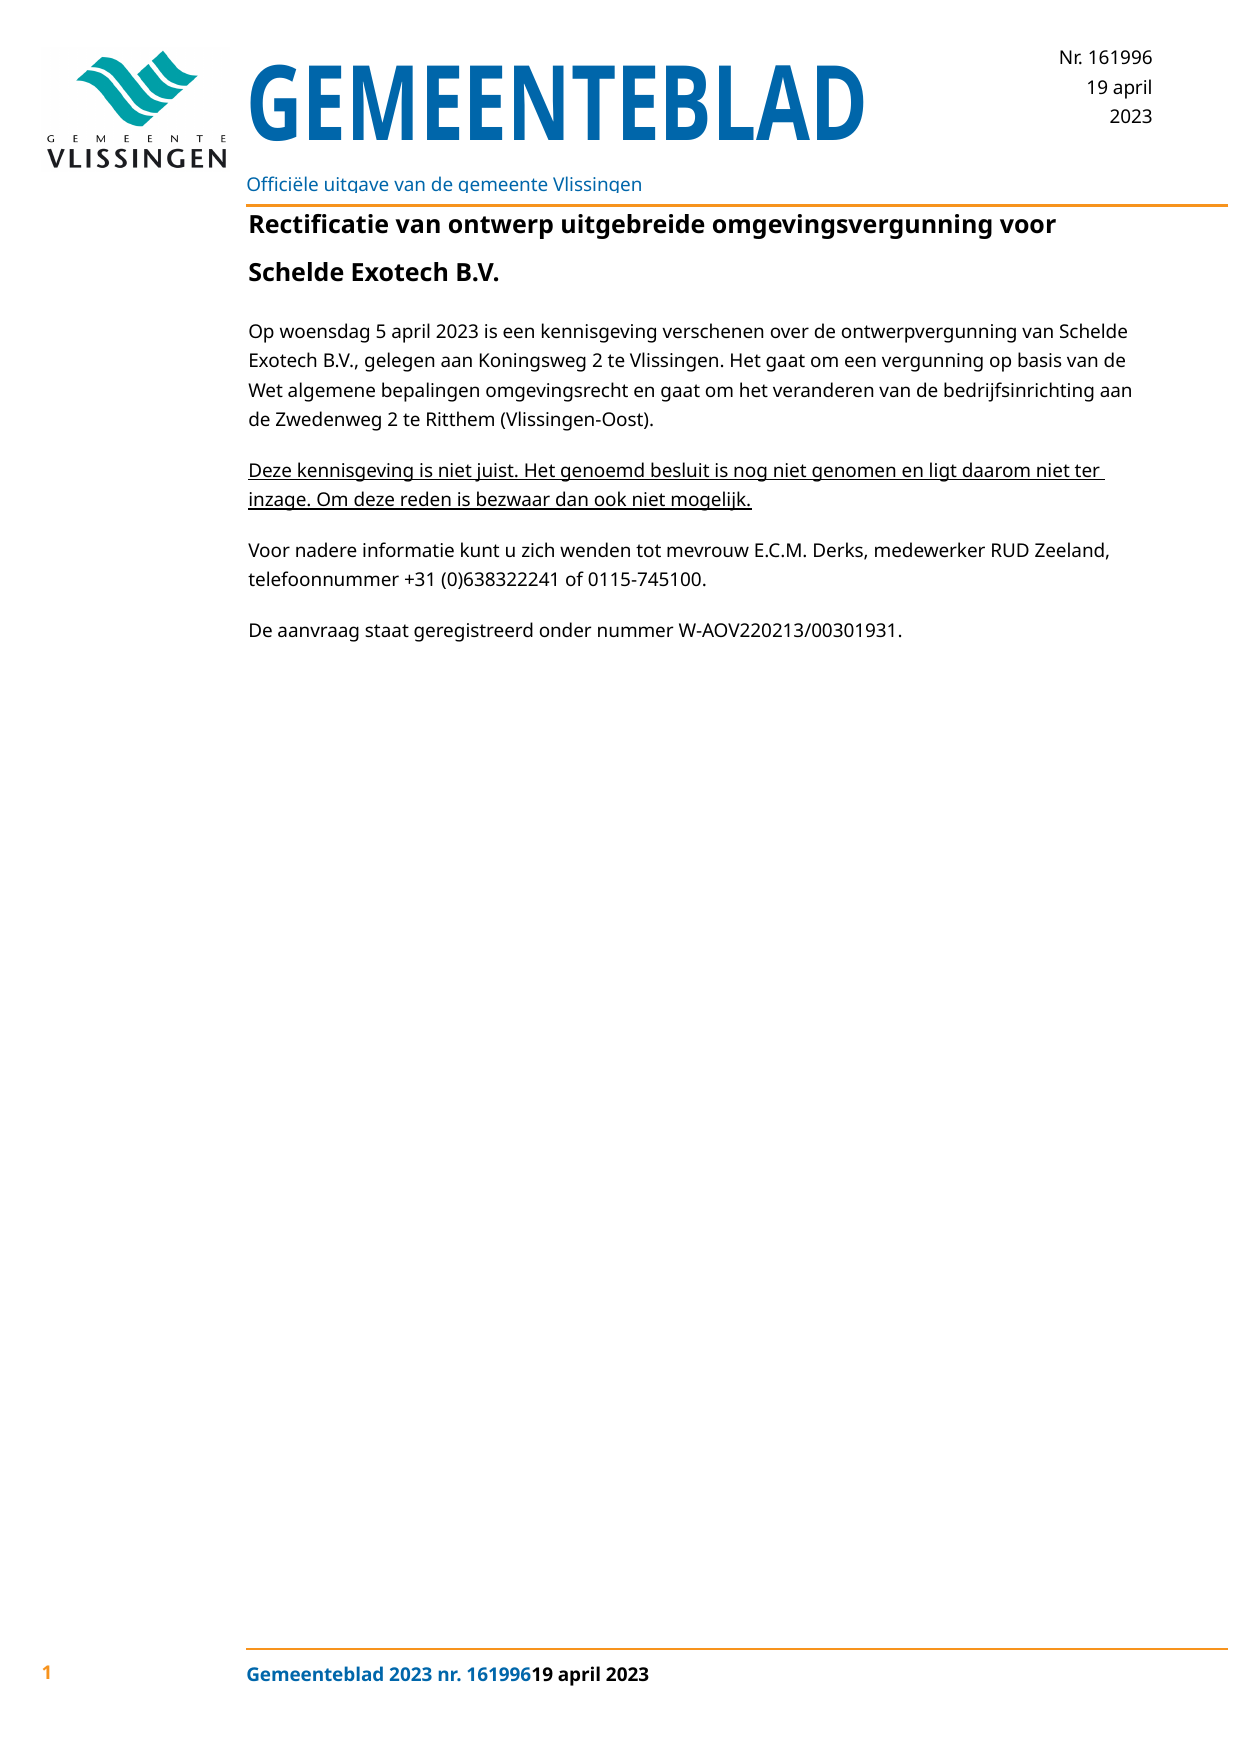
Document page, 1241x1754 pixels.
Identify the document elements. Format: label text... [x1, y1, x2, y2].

text Voor nadere informatie kunt u zich wenden tot mevrouw E.C.M. Derks, medewerker RUD Zeeland, telefoonnummer +31 (0)638322241 of 0115-745100. [248, 537, 1152, 592]
text De aanvraag staat geregistreerd onder nummer W-AOV220213/00301931. [248, 617, 1152, 643]
text Rectificatie van ontwerp uitgebreide omgevingsvergunning voor Schelde Exotech B.V. [248, 207, 1152, 288]
picture [41, 47, 231, 172]
text Op woensdag 5 april 2023 is een kennisgeving verschenen over de ontwerpvergunning van Schelde Exotech B.V., gelegen aan Koningsweg 2 te Vlissingen. Het gaat om een vergunning op basis van de Wet algemene bepalingen omgevingsrecht en gaat om het veranderen van de bedrijfsinrichting aan de Zwedenweg 2 te Ritthem (Vlissingen-Oost). [248, 318, 1152, 432]
text Deze kennisgeving is niet juist. Het genoemd besluit is nog niet genomen en ligt daarom niet ter inzage. Om deze reden is bezwaar dan ook niet mogelijk. [248, 457, 1152, 512]
